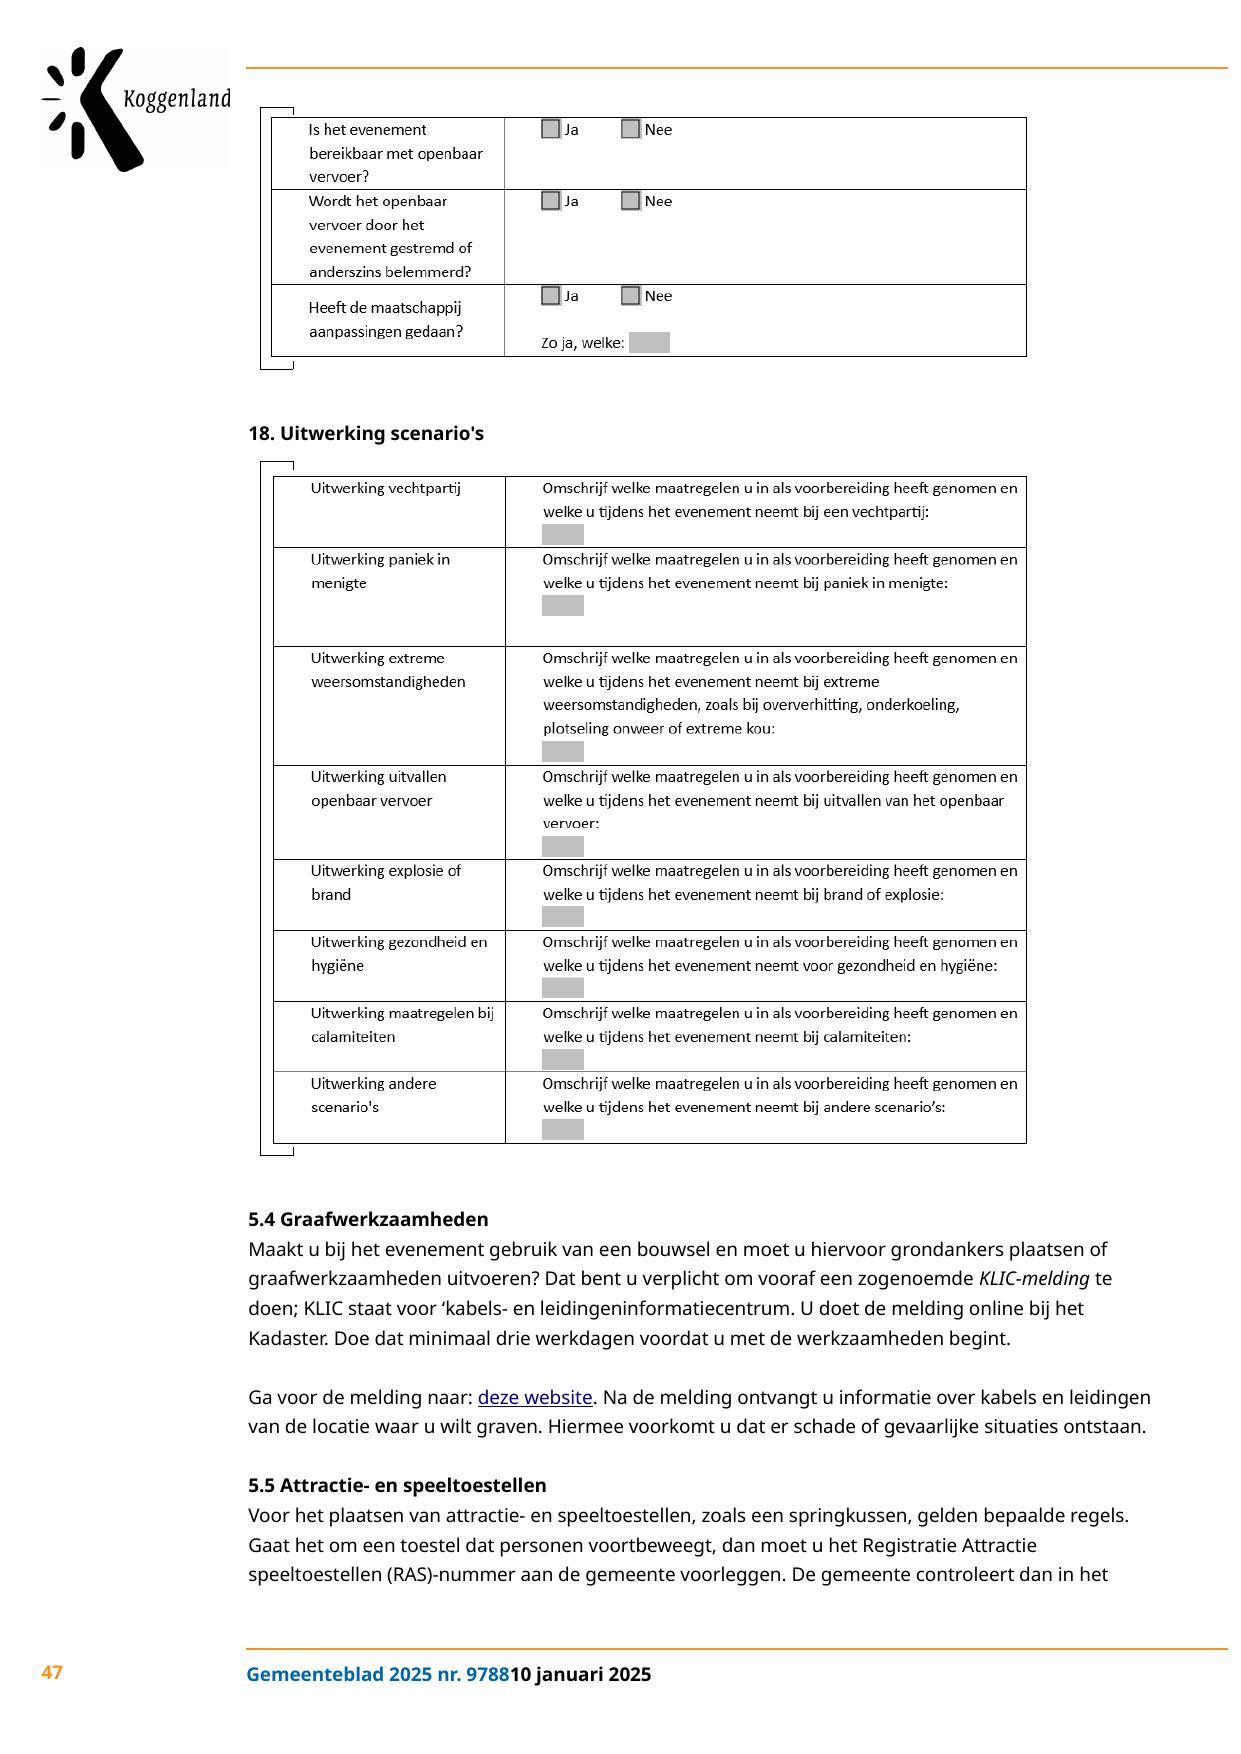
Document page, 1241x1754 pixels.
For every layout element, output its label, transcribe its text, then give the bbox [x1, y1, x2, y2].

picture [41, 47, 231, 172]
text 5.4 Graafwerkzaamheden [248, 1206, 1152, 1232]
text 18. Uitwerking scenario's [248, 420, 1152, 446]
text Maakt u bij het evenement gebruik van een bouwsel en moet u hiervoor grondankers plaatsen of graafwerkzaamheden uitvoeren? Dat bent u verplicht om vooraf een zogenoemde KLIC-melding te doen; KLIC staat voor ‘kabels- en leidingeninformatiecentrum. U doet de melding online bij het Kadaster. Doe dat minimaal drie werkdagen voordat u met de werkzaamheden begint. [248, 1236, 1152, 1351]
text Ga voor de melding naar: deze website. Na de melding ontvangt u informatie over kabels en leidingen van de locatie waar u wilt graven. Hiermee voorkomt u dat er schade of gevaarlijke situaties ontstaan. [248, 1384, 1152, 1439]
picture [268, 470, 1036, 1147]
text 5.5 Attractie- en speeltoestellen [248, 1473, 1152, 1498]
picture [268, 115, 1036, 361]
text Voor het plaatsen van attractie- en speeltoestellen, zoals een springkussen, gelden bepaalde regels. Gaat het om een toestel dat personen voortbeweegt, dan moet u het Registratie Attractie speeltoestellen (RAS)-nummer aan de gemeente voorleggen. De gemeente controleert dan in het [248, 1502, 1152, 1587]
